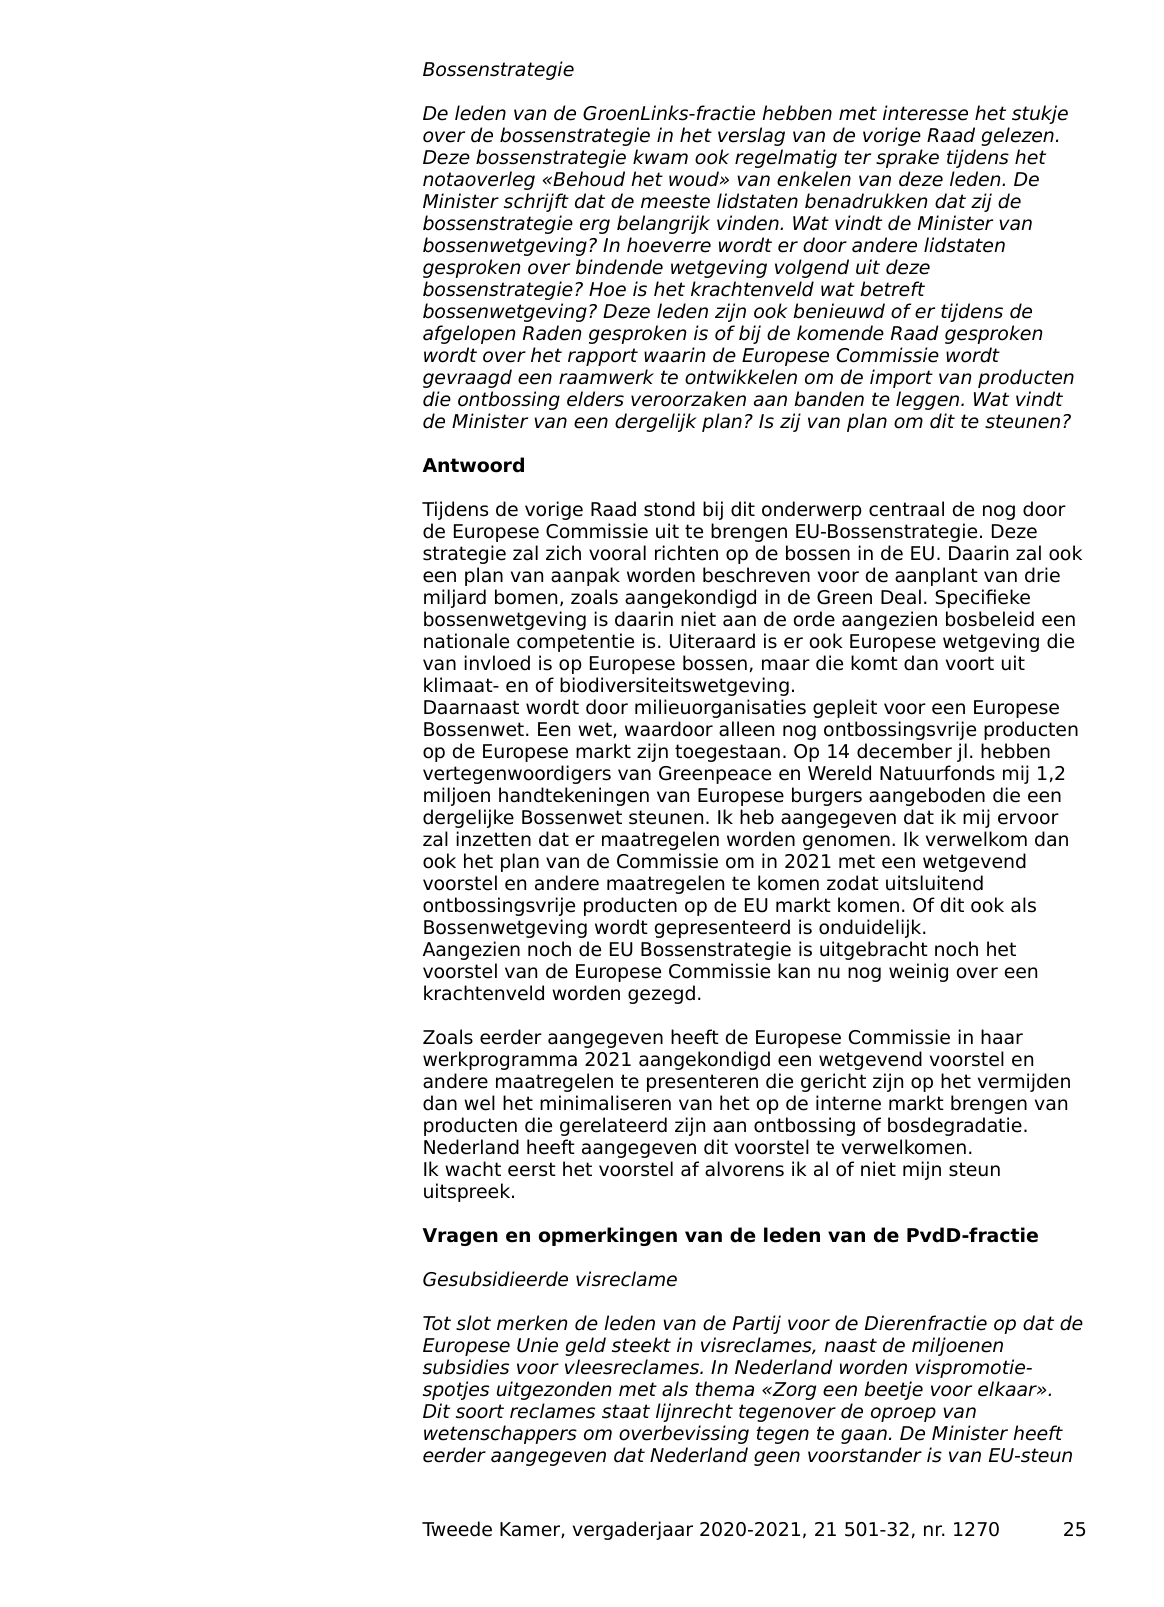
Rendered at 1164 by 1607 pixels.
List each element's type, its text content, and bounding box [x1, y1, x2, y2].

text Ik wacht eerst het voorstel af alvorens ik al of niet mijn steun uitspreek. [422, 1159, 1087, 1203]
subtitle Gesubsidieerde visreclame [422, 1269, 1087, 1291]
text Daarnaast wordt door milieuorganisaties gepleit voor een Europese Bossenwet. Een wet, waardoor alleen nog ontbossingsvrije producten op de Europese markt zijn toegestaan. Op 14 december jl. hebben vertegenwoordigers van Greenpeace en Wereld Natuurfonds mij 1,2 miljoen handtekeningen van Europese burgers aangeboden die een dergelijke Bossenwet steunen. Ik heb aangegeven dat ik mij ervoor zal inzetten dat er maatregelen worden genomen. Ik verwelkom dan ook het plan van de Commissie om in 2021 met een wetgevend voorstel en andere maatregelen te komen zodat uitsluitend ontbossingsvrije producten op de EU markt komen. Of dit ook als Bossenwetgeving wordt gepresenteerd is onduidelijk. [422, 697, 1087, 939]
text Tijdens de vorige Raad stond bij dit onderwerp centraal de nog door de Europese Commissie uit te brengen EU-Bossenstrategie. Deze strategie zal zich vooral richten op de bossen in de EU. Daarin zal ook een plan van aanpak worden beschreven voor de aanplant van drie miljard bomen, zoals aangekondigd in de Green Deal. Specifieke bossenwetgeving is daarin niet aan de orde aangezien bosbeleid een nationale competentie is. Uiteraard is er ook Europese wetgeving die van invloed is op Europese bossen, maar die komt dan voort uit klimaat- en of biodiversiteitswetgeving. [422, 499, 1087, 697]
text Tot slot merken de leden van de Partij voor de Dierenfractie op dat de Europese Unie geld steekt in visreclames, naast de miljoenen subsidies voor vleesreclames. In Nederland worden vispromotie-spotjes uitgezonden met als thema «Zorg een beetje voor elkaar». Dit soort reclames staat lijnrecht tegenover de oproep van wetenschappers om overbevissing tegen te gaan. De Minister heeft eerder aangegeven dat Nederland geen voorstander is van EU-steun [422, 1313, 1087, 1467]
text Aangezien noch de EU Bossenstrategie is uitgebracht noch het voorstel van de Europese Commissie kan nu nog weinig over een krachtenveld worden gezegd. [422, 939, 1087, 1005]
subtitle Bossenstrategie [422, 59, 1087, 81]
subtitle Antwoord [422, 455, 1087, 477]
text Zoals eerder aangegeven heeft de Europese Commissie in haar werkprogramma 2021 aangekondigd een wetgevend voorstel en andere maatregelen te presenteren die gericht zijn op het vermijden dan wel het minimaliseren van het op de interne markt brengen van producten die gerelateerd zijn aan ontbossing of bosdegradatie. Nederland heeft aangegeven dit voorstel te verwelkomen. [422, 1027, 1087, 1159]
text De leden van de GroenLinks-fractie hebben met interesse het stukje over de bossenstrategie in het verslag van de vorige Raad gelezen. Deze bossenstrategie kwam ook regelmatig ter sprake tijdens het notaoverleg «Behoud het woud» van enkelen van deze leden. De Minister schrijft dat de meeste lidstaten benadrukken dat zij de bossenstrategie erg belangrijk vinden. Wat vindt de Minister van bossenwetgeving? In hoeverre wordt er door andere lidstaten gesproken over bindende wetgeving volgend uit deze bossenstrategie? Hoe is het krachtenveld wat betreft bossenwetgeving? Deze leden zijn ook benieuwd of er tijdens de afgelopen Raden gesproken is of bij de komende Raad gesproken wordt over het rapport waarin de Europese Commissie wordt gevraagd een raamwerk te ontwikkelen om de import van producten die ontbossing elders veroorzaken aan banden te leggen. Wat vindt de Minister van een dergelijk plan? Is zij van plan om dit te steunen? [422, 103, 1087, 433]
subtitle Vragen en opmerkingen van de leden van de PvdD-fractie [422, 1225, 1087, 1247]
